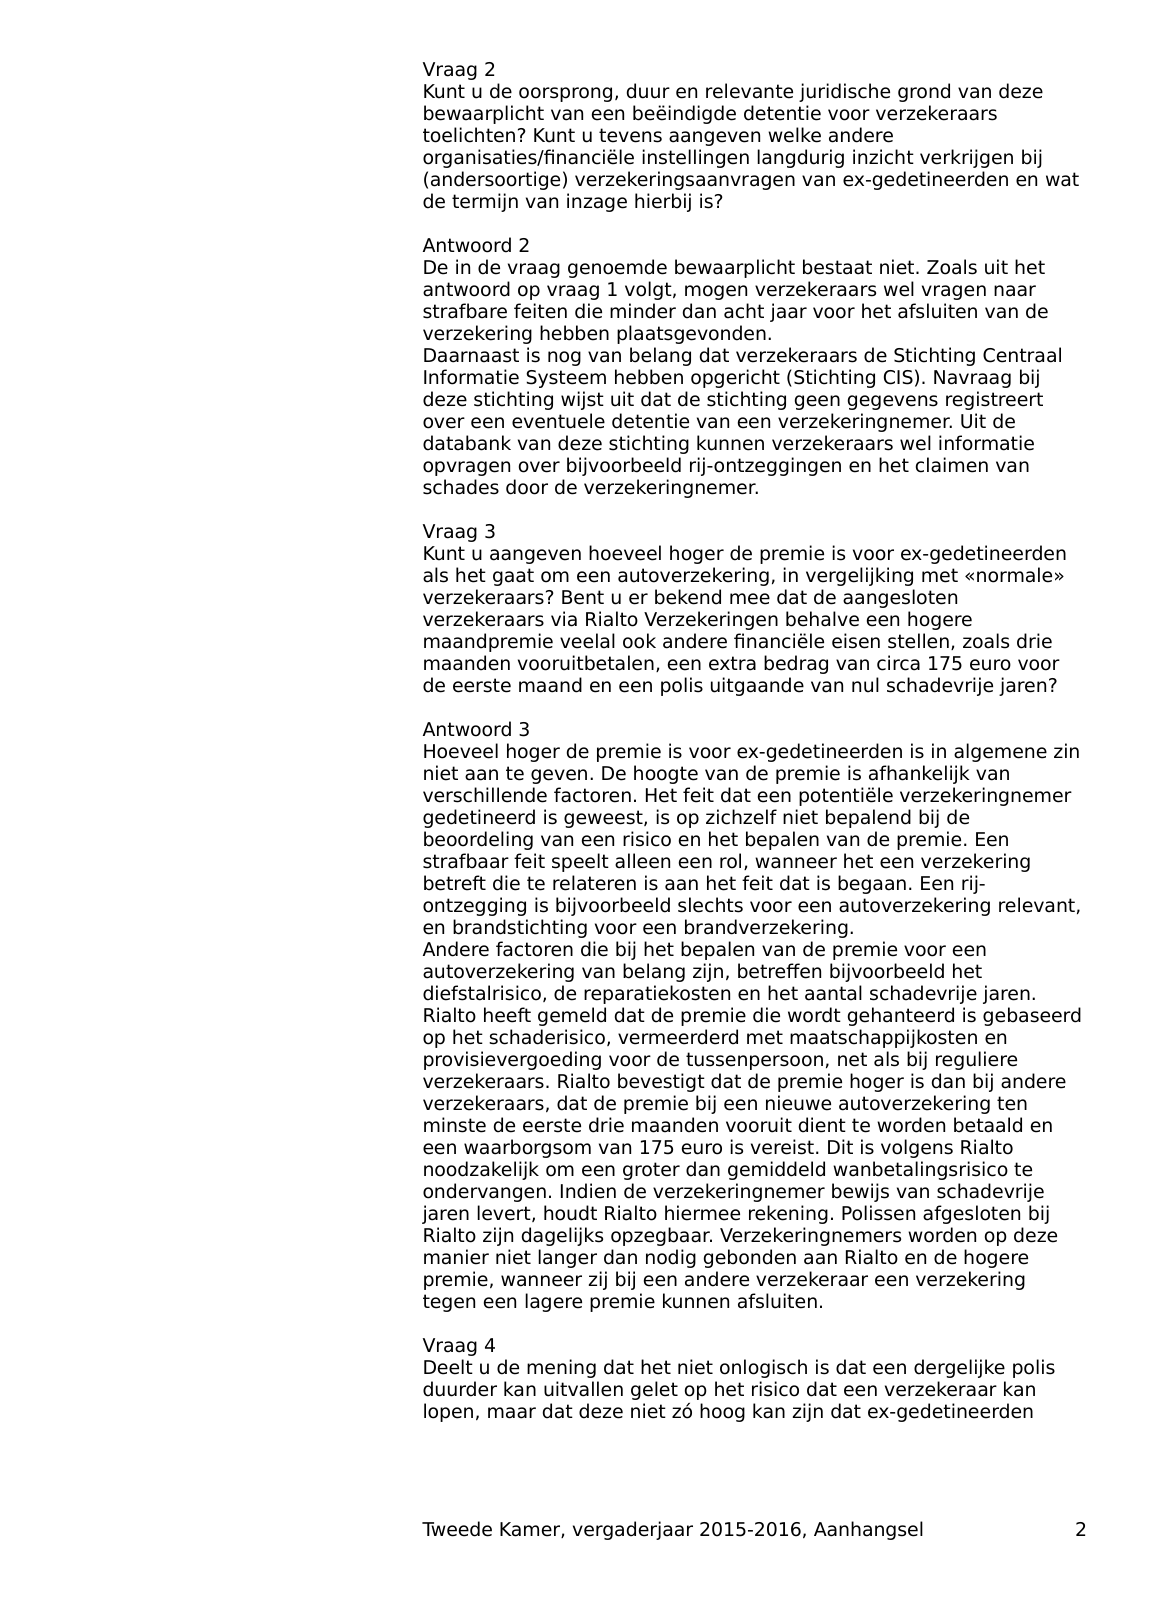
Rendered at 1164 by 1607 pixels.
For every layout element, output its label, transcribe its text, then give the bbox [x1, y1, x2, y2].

text Andere factoren die bij het bepalen van de premie voor een autoverzekering van belang zijn, betreffen bijvoorbeeld het diefstalrisico, de reparatiekosten en het aantal schadevrije jaren. [422, 939, 1087, 1005]
text Daarnaast is nog van belang dat verzekeraars de Stichting Centraal Informatie Systeem hebben opgericht (Stichting CIS). Navraag bij deze stichting wijst uit dat de stichting geen gegevens registreert over een eventuele detentie van een verzekeringnemer. Uit de databank van deze stichting kunnen verzekeraars wel informatie opvragen over bijvoorbeeld rij-ontzeggingen en het claimen van schades door de verzekeringnemer. [422, 345, 1087, 499]
text Antwoord 2 [422, 235, 1087, 257]
text Hoeveel hoger de premie is voor ex-gedetineerden is in algemene zin niet aan te geven. De hoogte van de premie is afhankelijk van verschillende factoren. Het feit dat een potentiële verzekeringnemer gedetineerd is geweest, is op zichzelf niet bepalend bij de beoordeling van een risico en het bepalen van de premie. Een strafbaar feit speelt alleen een rol, wanneer het een verzekering betreft die te relateren is aan het feit dat is begaan. Een rij-ontzegging is bijvoorbeeld slechts voor een autoverzekering relevant, en brandstichting voor een brandverzekering. [422, 741, 1087, 939]
text Rialto heeft gemeld dat de premie die wordt gehanteerd is gebaseerd op het schaderisico, vermeerderd met maatschappijkosten en provisievergoeding voor de tussenpersoon, net als bij reguliere verzekeraars. Rialto bevestigt dat de premie hoger is dan bij andere verzekeraars, dat de premie bij een nieuwe autoverzekering ten minste de eerste drie maanden vooruit dient te worden betaald en een waarborgsom van 175 euro is vereist. Dit is volgens Rialto noodzakelijk om een groter dan gemiddeld wanbetalingsrisico te ondervangen. Indien de verzekeringnemer bewijs van schadevrije jaren levert, houdt Rialto hiermee rekening. Polissen afgesloten bij Rialto zijn dagelijks opzegbaar. Verzekeringnemers worden op deze manier niet langer dan nodig gebonden aan Rialto en de hogere premie, wanneer zij bij een andere verzekeraar een verzekering tegen een lagere premie kunnen afsluiten. [422, 1005, 1087, 1312]
text De in de vraag genoemde bewaarplicht bestaat niet. Zoals uit het antwoord op vraag 1 volgt, mogen verzekeraars wel vragen naar strafbare feiten die minder dan acht jaar voor het afsluiten van de verzekering hebben plaatsgevonden. [422, 257, 1087, 345]
text Vraag 4 [422, 1335, 1087, 1357]
text Kunt u de oorsprong, duur en relevante juridische grond van deze bewaarplicht van een beëindigde detentie voor verzekeraars toelichten? Kunt u tevens aangeven welke andere organisaties/financiële instellingen langdurig inzicht verkrijgen bij (andersoortige) verzekeringsaanvragen van ex-gedetineerden en wat de termijn van inzage hierbij is? [422, 81, 1087, 213]
text Deelt u de mening dat het niet onlogisch is dat een dergelijke polis duurder kan uitvallen gelet op het risico dat een verzekeraar kan lopen, maar dat deze niet zó hoog kan zijn dat ex-gedetineerden [422, 1357, 1087, 1423]
text Vraag 2 [422, 59, 1087, 81]
text Kunt u aangeven hoeveel hoger de premie is voor ex-gedetineerden als het gaat om een autoverzekering, in vergelijking met «normale» verzekeraars? Bent u er bekend mee dat de aangesloten verzekeraars via Rialto Verzekeringen behalve een hogere maandpremie veelal ook andere financiële eisen stellen, zoals drie maanden vooruitbetalen, een extra bedrag van circa 175 euro voor de eerste maand en een polis uitgaande van nul schadevrije jaren? [422, 543, 1087, 697]
text Vraag 3 [422, 521, 1087, 543]
text Antwoord 3 [422, 719, 1087, 741]
